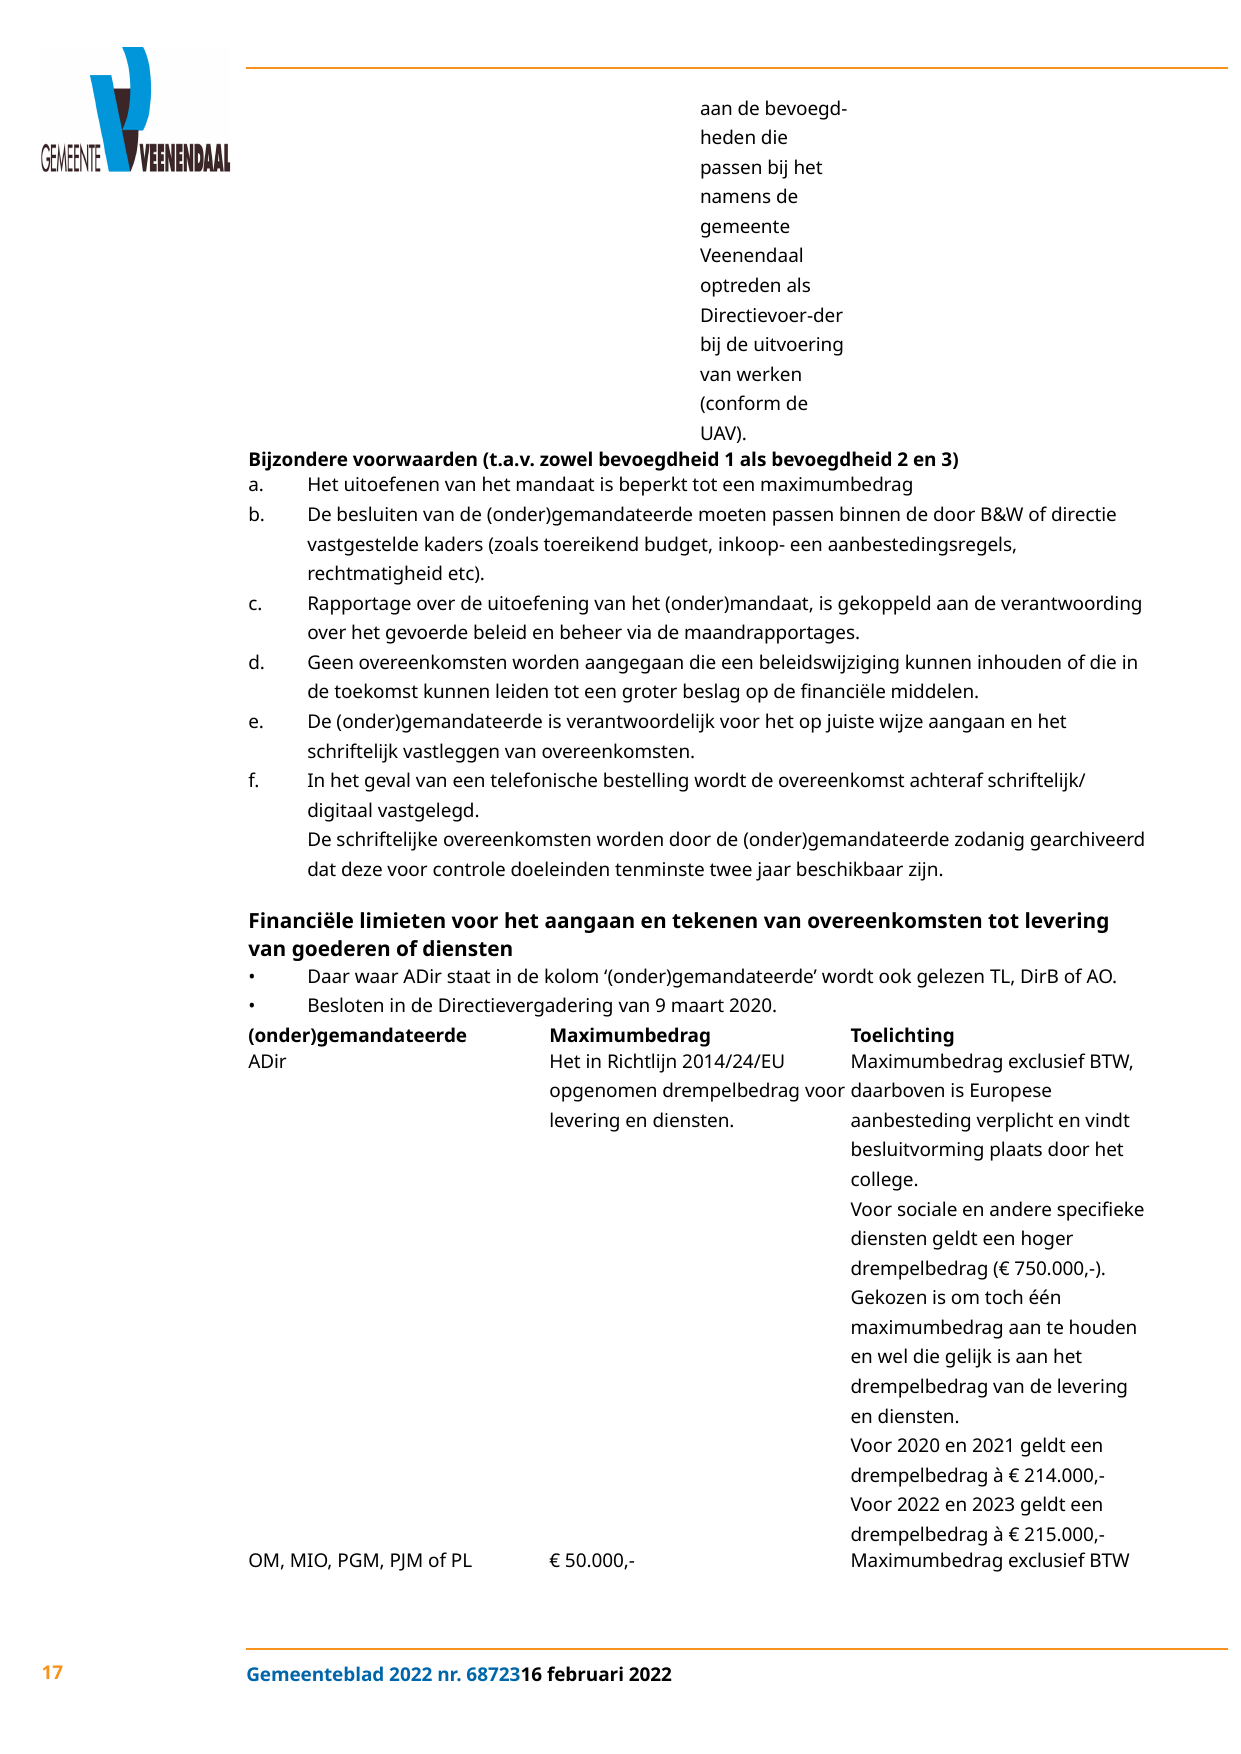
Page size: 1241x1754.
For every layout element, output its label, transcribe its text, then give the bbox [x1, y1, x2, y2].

table_header Maximumbedrag [549, 1022, 850, 1048]
text Financiële limieten voor het aangaan en tekenen van overeenkomsten tot levering van goederen of diensten [248, 906, 1152, 963]
table_cell [248, 95, 398, 446]
table_cell [850, 95, 1001, 446]
table_cell [549, 95, 700, 446]
table_cell aan de bevoegd-heden die passen bij het namens de gemeente Veenendaal optreden als Directievoer-der bij de uitvoering van werken (conform de UAV). [700, 95, 850, 446]
list Daar waar ADir staat in de kolom ‘(onder)gemandateerde’ wordt ook gelezen TL, DirB of AO. [248, 963, 1152, 989]
table_cell Maximumbedrag exclusief BTW, daarboven is Europese aanbesteding verplicht en vindt besluitvorming plaats door het college. Voor sociale en andere specifieke diensten geldt een hoger drempelbedrag (€ 750.000,-). Gekozen is om toch één maximumbedrag aan te houden en wel die gelijk is aan het drempelbedrag van de levering en diensten. Voor 2020 en 2021 geldt een drempelbedrag à € 214.000,- Voor 2022 en 2023 geldt een drempelbedrag à € 215.000,- [850, 1048, 1152, 1547]
table_cell [399, 95, 549, 446]
table_cell Het uitoefenen van het mandaat is beperkt tot een maximumbedrag De besluiten van de (onder)gemandateerde moeten passen binnen de door B&W of directie vastgestelde kaders (zoals toereikend budget, inkoop- een aanbestedingsregels, rechtmatigheid etc). Rapportage over de uitoefening van het (onder)mandaat, is gekoppeld aan de verantwoording over het gevoerde beleid en beheer via de maandrapportages. Geen overeenkomsten worden aangegaan die een beleidswijziging kunnen inhouden of die in de toekomst kunnen leiden tot een groter beslag op de financiële middelen. De (onder)gemandateerde is verantwoordelijk voor het op juiste wijze aangaan en het schriftelijk vastleggen van overeenkomsten. In het geval van een telefonische bestelling wordt de overeenkomst achteraf schriftelijk/ digitaal vastgelegd. De schriftelijke overeenkomsten worden door de (onder)gemandateerde zodanig gearchiveerd dat deze voor controle doeleinden tenminste twee jaar beschikbaar zijn. [248, 472, 1152, 882]
table_cell ADir [248, 1048, 549, 1547]
table_cell Bijzondere voorwaarden (t.a.v. zowel bevoegdheid 1 als bevoegdheid 2 en 3) [248, 446, 1152, 472]
table_cell Het in Richtlijn 2014/24/EU opgenomen drempelbedrag voor levering en diensten. [549, 1048, 850, 1547]
list Besloten in de Directievergadering van 9 maart 2020. [248, 992, 1152, 1018]
table_cell Maximumbedrag exclusief BTW [850, 1547, 1152, 1573]
table_cell OM, MIO, PGM, PJM of PL [248, 1547, 549, 1573]
table_cell [1001, 95, 1152, 446]
table_header (onder)gemandateerde [248, 1022, 549, 1048]
picture [123, 47, 231, 172]
table_header Toelichting [850, 1022, 1152, 1048]
table_cell € 50.000,- [549, 1547, 850, 1573]
picture [41, 47, 130, 172]
